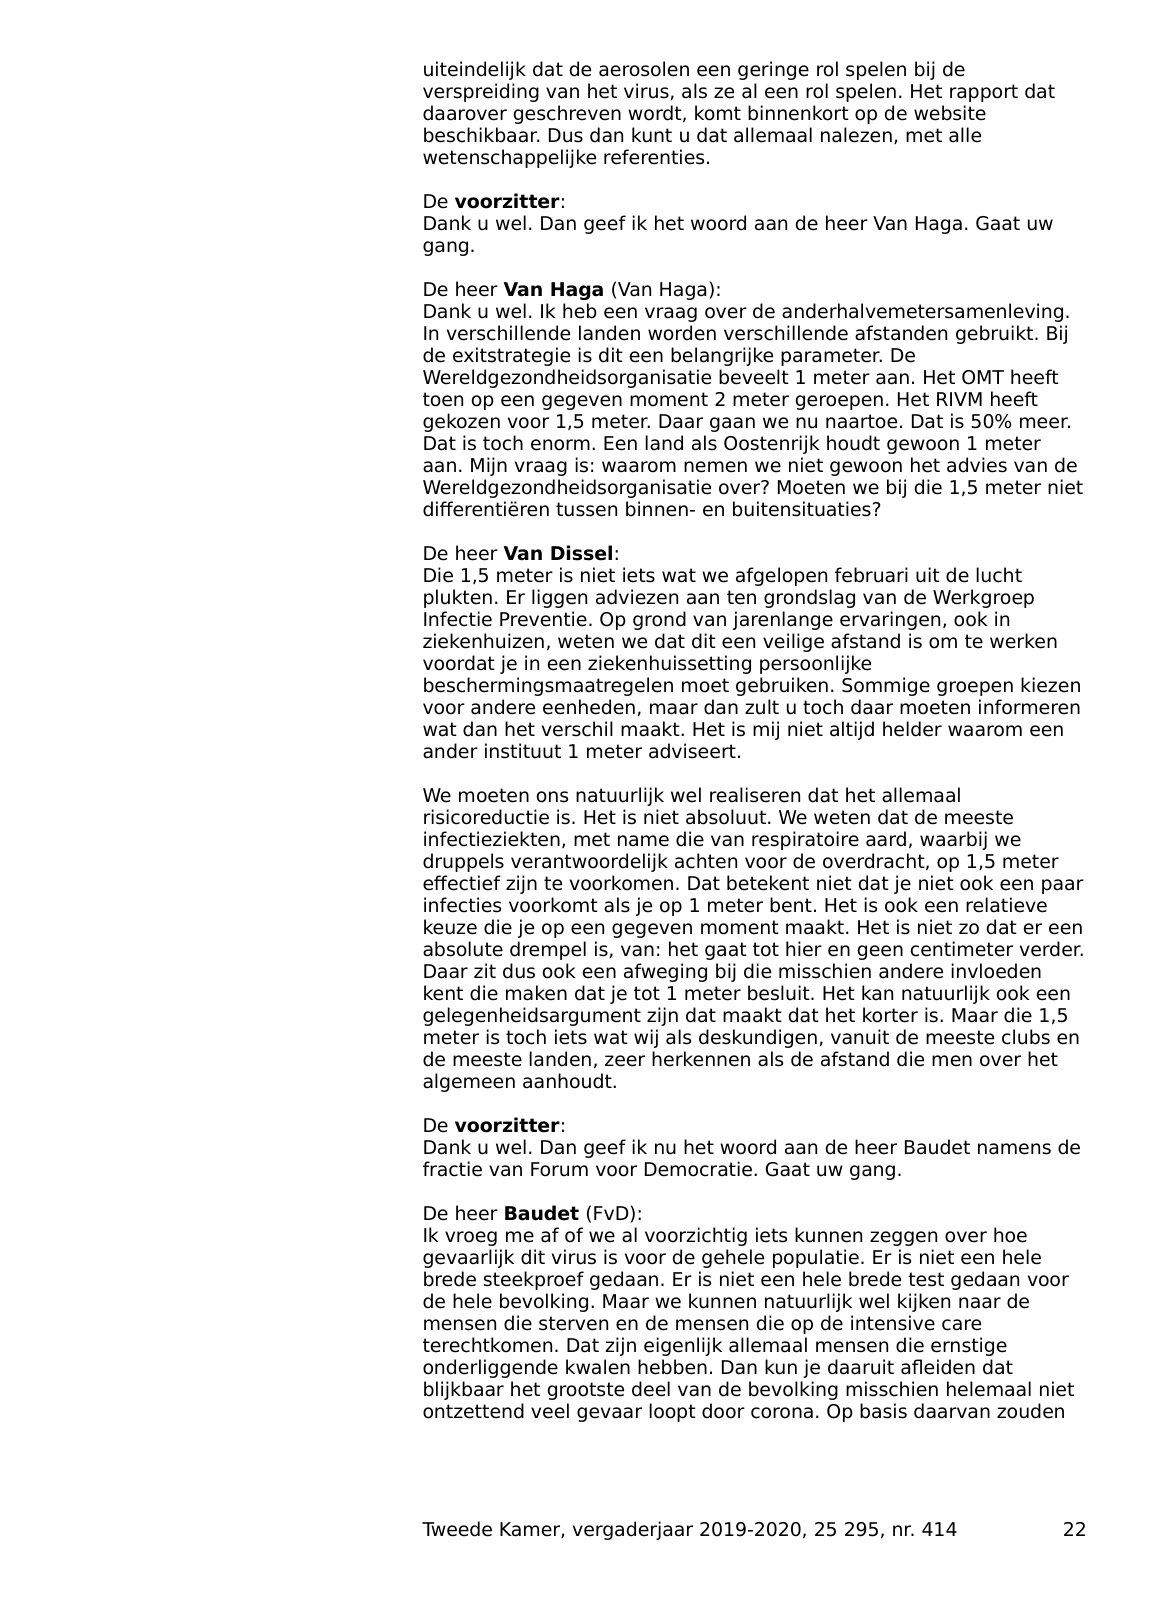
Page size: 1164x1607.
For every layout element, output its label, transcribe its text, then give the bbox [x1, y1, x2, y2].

text Dank u wel. Ik heb een vraag over de anderhalvemetersamenleving. In verschillende landen worden verschillende afstanden gebruikt. Bij de exitstrategie is dit een belangrijke parameter. De Wereldgezondheidsorganisatie beveelt 1 meter aan. Het OMT heeft toen op een gegeven moment 2 meter geroepen. Het RIVM heeft gekozen voor 1,5 meter. Daar gaan we nu naartoe. Dat is 50% meer. Dat is toch enorm. Een land als Oostenrijk houdt gewoon 1 meter aan. Mijn vraag is: waarom nemen we niet gewoon het advies van de Wereldgezondheidsorganisatie over? Moeten we bij die 1,5 meter niet differentiëren tussen binnen- en buitensituaties? [422, 301, 1087, 521]
text De heer Van Dissel: [422, 543, 1087, 565]
text De voorzitter: [422, 1115, 1087, 1137]
text uiteindelijk dat de aerosolen een geringe rol spelen bij de verspreiding van het virus, als ze al een rol spelen. Het rapport dat daarover geschreven wordt, komt binnenkort op de website beschikbaar. Dus dan kunt u dat allemaal nalezen, met alle wetenschappelijke referenties. [422, 59, 1087, 169]
text De heer Baudet (FvD): [422, 1203, 1087, 1225]
text Ik vroeg me af of we al voorzichtig iets kunnen zeggen over hoe gevaarlijk dit virus is voor de gehele populatie. Er is niet een hele brede steekproef gedaan. Er is niet een hele brede test gedaan voor de hele bevolking. Maar we kunnen natuurlijk wel kijken naar de mensen die sterven en de mensen die op de intensive care terechtkomen. Dat zijn eigenlijk allemaal mensen die ernstige onderliggende kwalen hebben. Dan kun je daaruit afleiden dat blijkbaar het grootste deel van de bevolking misschien helemaal niet ontzettend veel gevaar loopt door corona. Op basis daarvan zouden [422, 1225, 1087, 1423]
text We moeten ons natuurlijk wel realiseren dat het allemaal risicoreductie is. Het is niet absoluut. We weten dat de meeste infectieziekten, met name die van respiratoire aard, waarbij we druppels verantwoordelijk achten voor de overdracht, op 1,5 meter effectief zijn te voorkomen. Dat betekent niet dat je niet ook een paar infecties voorkomt als je op 1 meter bent. Het is ook een relatieve keuze die je op een gegeven moment maakt. Het is niet zo dat er een absolute drempel is, van: het gaat tot hier en geen centimeter verder. Daar zit dus ook een afweging bij die misschien andere invloeden kent die maken dat je tot 1 meter besluit. Het kan natuurlijk ook een gelegenheidsargument zijn dat maakt dat het korter is. Maar die 1,5 meter is toch iets wat wij als deskundigen, vanuit de meeste clubs en de meeste landen, zeer herkennen als de afstand die men over het algemeen aanhoudt. [422, 785, 1087, 1093]
text Dank u wel. Dan geef ik nu het woord aan de heer Baudet namens de fractie van Forum voor Democratie. Gaat uw gang. [422, 1137, 1087, 1181]
text Dank u wel. Dan geef ik het woord aan de heer Van Haga. Gaat uw gang. [422, 213, 1087, 257]
text De heer Van Haga (Van Haga): [422, 279, 1087, 301]
text De voorzitter: [422, 191, 1087, 213]
text Die 1,5 meter is niet iets wat we afgelopen februari uit de lucht plukten. Er liggen adviezen aan ten grondslag van de Werkgroep Infectie Preventie. Op grond van jarenlange ervaringen, ook in ziekenhuizen, weten we dat dit een veilige afstand is om te werken voordat je in een ziekenhuissetting persoonlijke beschermingsmaatregelen moet gebruiken. Sommige groepen kiezen voor andere eenheden, maar dan zult u toch daar moeten informeren wat dan het verschil maakt. Het is mij niet altijd helder waarom een ander instituut 1 meter adviseert. [422, 565, 1087, 763]
